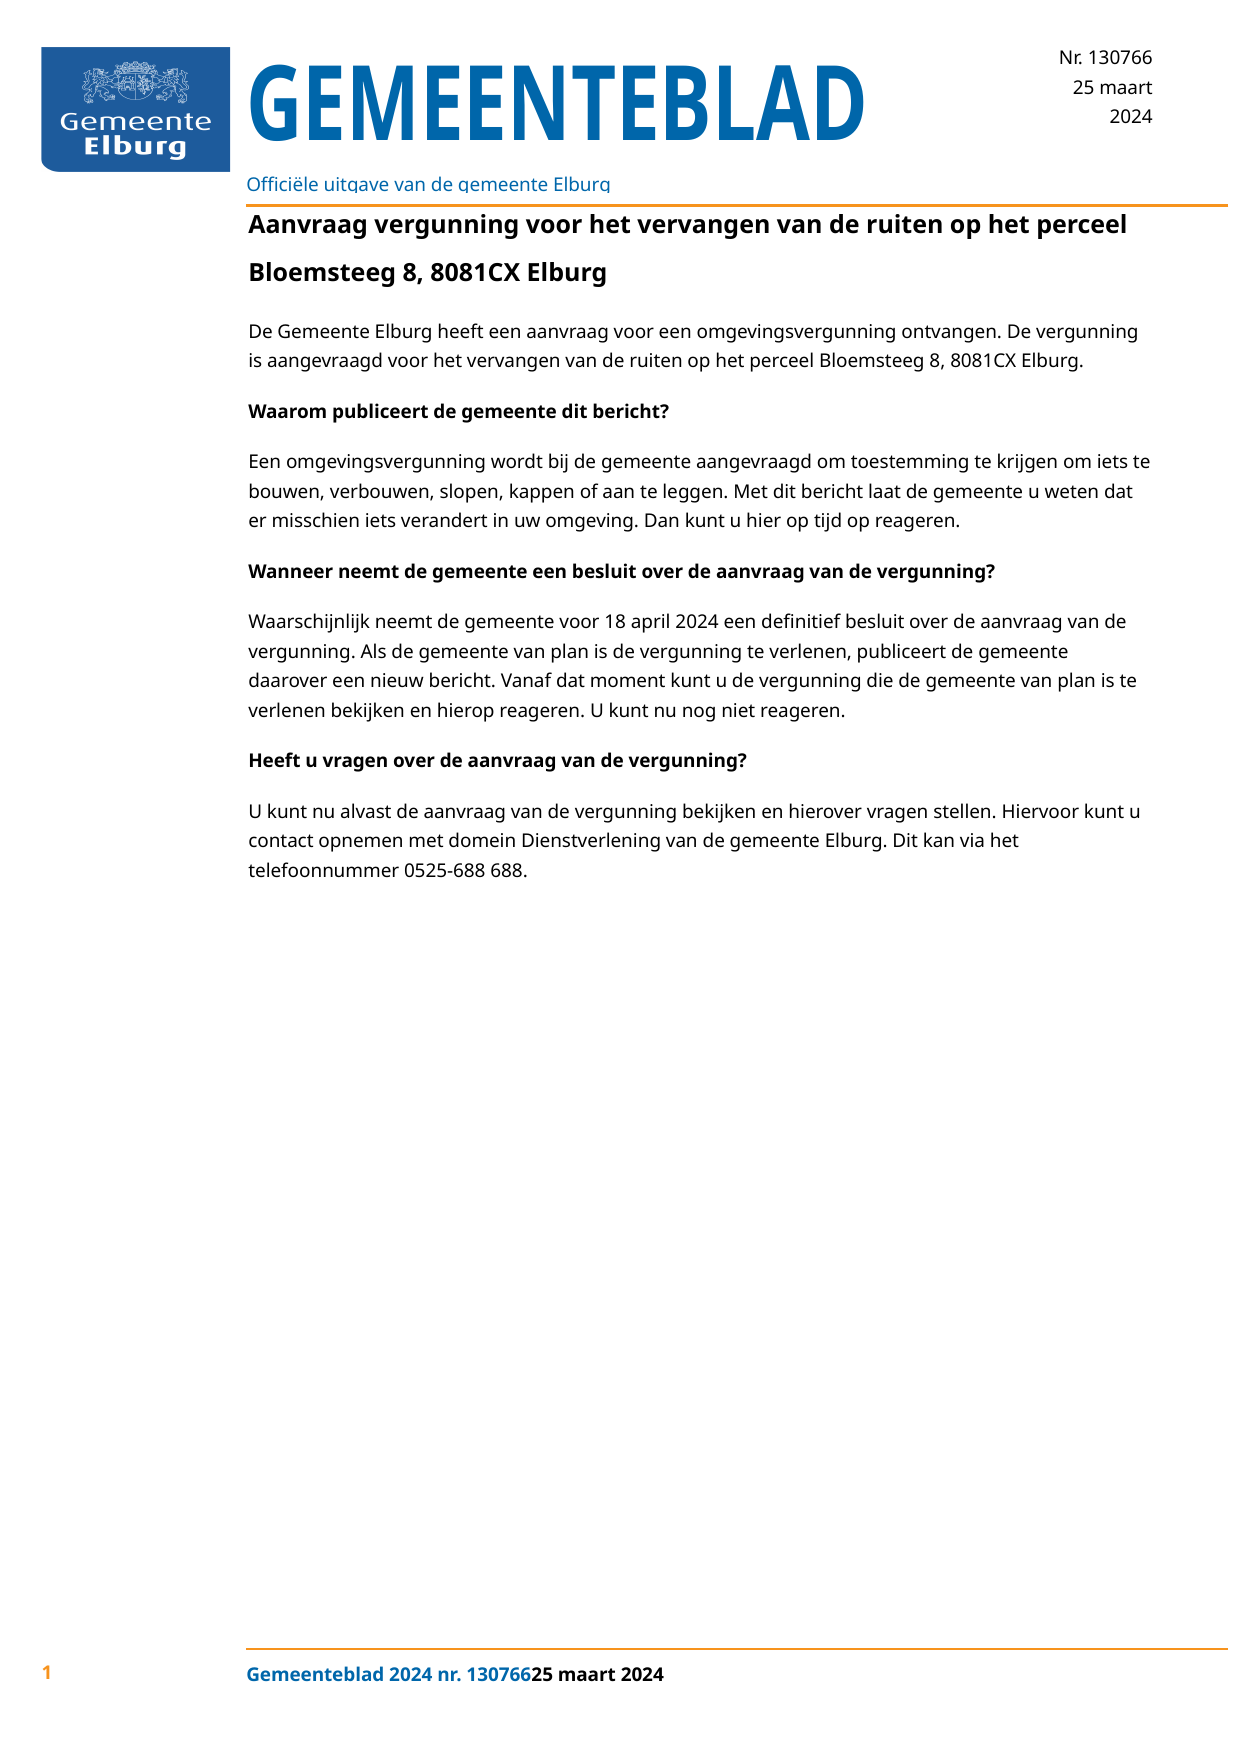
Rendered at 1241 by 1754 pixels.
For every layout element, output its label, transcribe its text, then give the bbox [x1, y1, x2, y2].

text De Gemeente Elburg heeft een aanvraag voor een omgevingsvergunning ontvangen. De vergunning is aangevraagd voor het vervangen van de ruiten op het perceel Bloemsteeg 8, 8081CX Elburg. [248, 318, 1152, 373]
text Een omgevingsvergunning wordt bij de gemeente aangevraagd om toestemming te krijgen om iets te bouwen, verbouwen, slopen, kappen of aan te leggen. Met dit bericht laat de gemeente u weten dat er misschien iets verandert in uw omgeving. Dan kunt u hier op tijd op reageren. [248, 448, 1152, 533]
text Waarom publiceert de gemeente dit bericht? [248, 398, 1152, 424]
text U kunt nu alvast de aanvraag van de vergunning bekijken en hierover vragen stellen. Hiervoor kunt u contact opnemen met domein Dienstverlening van de gemeente Elburg. Dit kan via het telefoonnummer 0525-688 688. [248, 798, 1152, 883]
text Waarschijnlijk neemt de gemeente voor 18 april 2024 een definitief besluit over de aanvraag van de vergunning. Als de gemeente van plan is de vergunning te verlenen, publiceert de gemeente daarover een nieuw bericht. Vanaf dat moment kunt u de vergunning die de gemeente van plan is te verlenen bekijken en hierop reageren. U kunt nu nog niet reageren. [248, 608, 1152, 723]
text Heeft u vragen over de aanvraag van de vergunning? [248, 747, 1152, 773]
picture [41, 47, 231, 172]
text Wanneer neemt de gemeente een besluit over de aanvraag van de vergunning? [248, 558, 1152, 584]
text Aanvraag vergunning voor het vervangen van de ruiten op het perceel Bloemsteeg 8, 8081CX Elburg [248, 207, 1152, 288]
